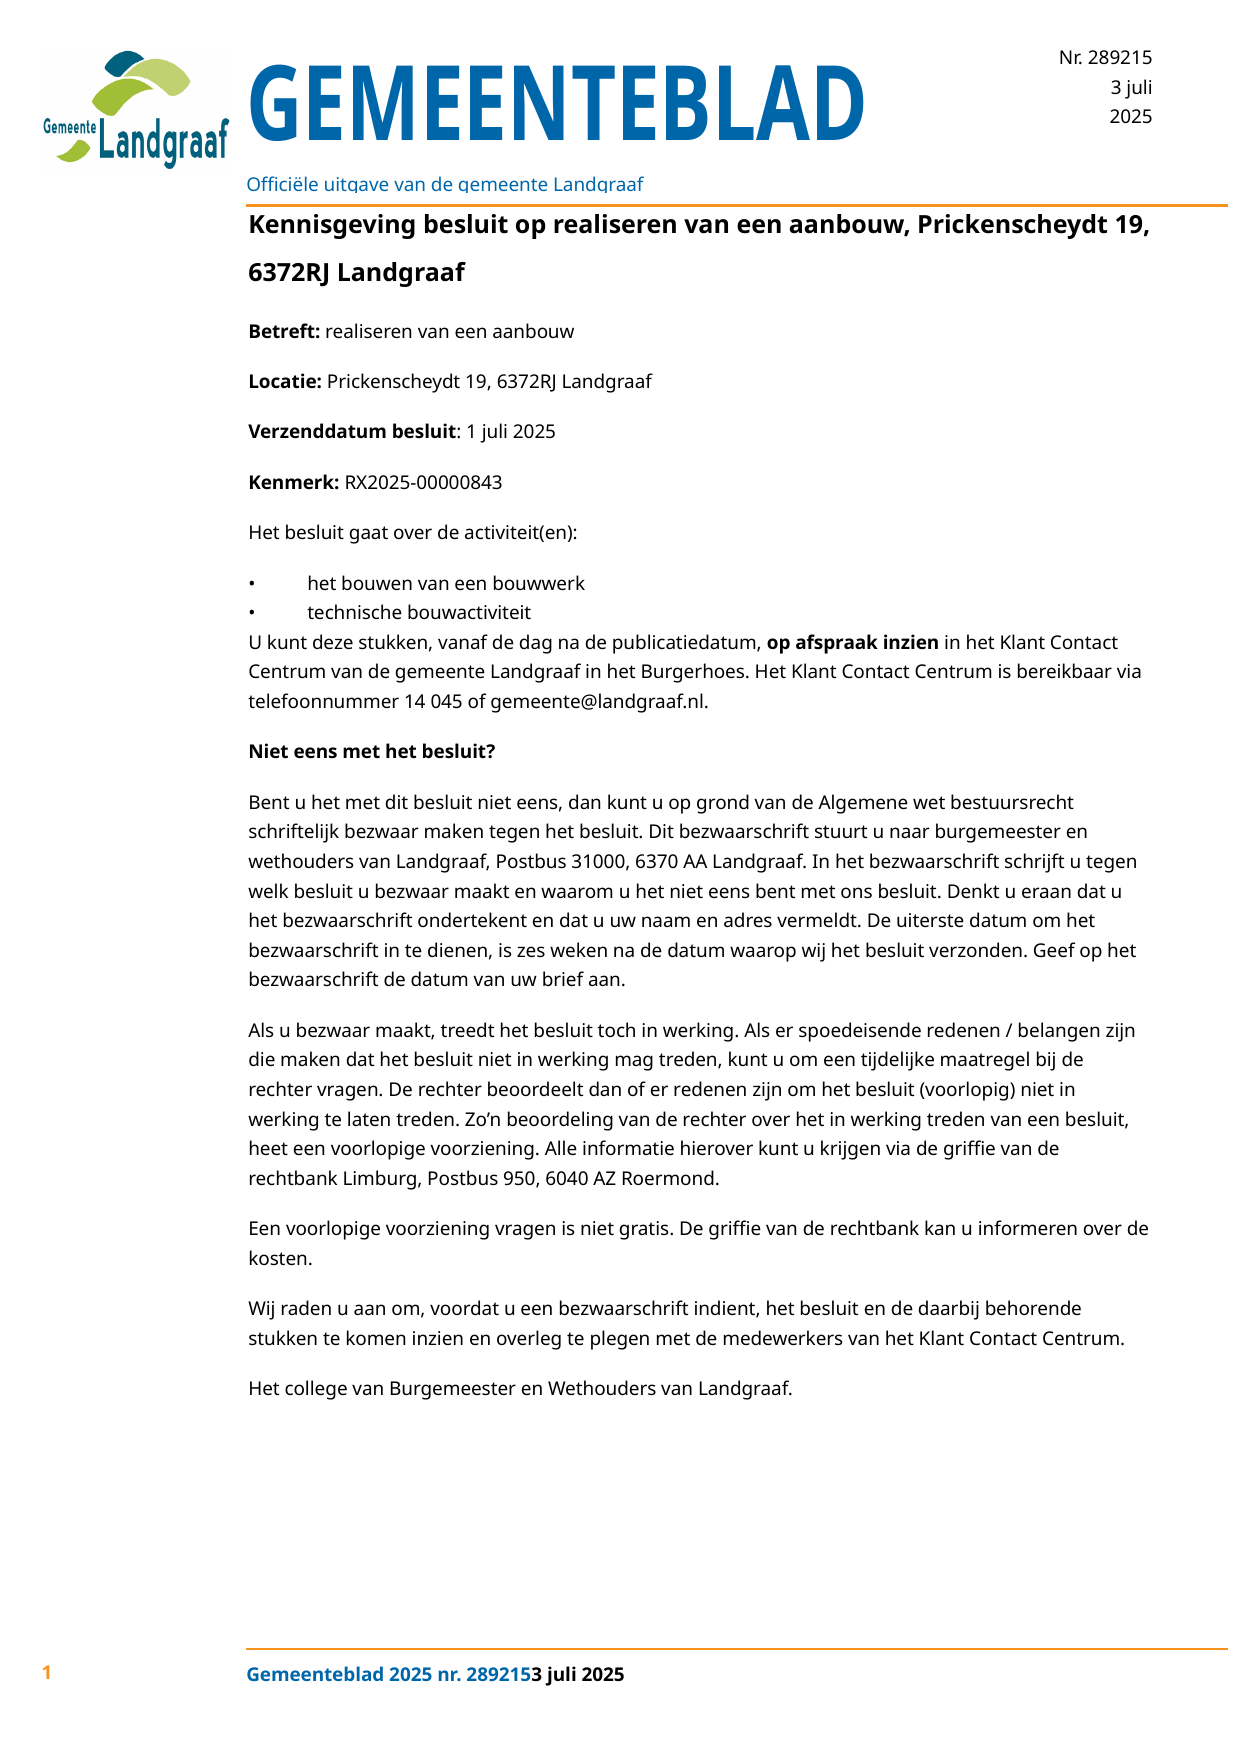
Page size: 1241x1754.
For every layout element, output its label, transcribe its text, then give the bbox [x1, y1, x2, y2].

text Een voorlopige voorziening vragen is niet gratis. De griffie van de rechtbank kan u informeren over de kosten. [248, 1215, 1152, 1271]
text Niet eens met het besluit? [248, 739, 1152, 764]
text Kenmerk: RX2025-00000843 [248, 469, 1152, 495]
list technische bouwactiviteit [248, 599, 1152, 625]
text Het besluit gaat over de activiteit(en): [248, 519, 1152, 545]
text Locatie: Prickenscheydt 19, 6372RJ Landgraaf [248, 368, 1152, 394]
text Betreft: realiseren van een aanbouw [248, 318, 1152, 344]
text U kunt deze stukken, vanaf de dag na de publicatiedatum, op afspraak inzien in het Klant Contact Centrum van de gemeente Landgraaf in het Burgerhoes. Het Klant Contact Centrum is bereikbaar via telefoonnummer 14 045 of gemeente@landgraaf.nl. [248, 629, 1152, 714]
text Bent u het met dit besluit niet eens, dan kunt u op grond van de Algemene wet bestuursrecht schriftelijk bezwaar maken tegen het besluit. Dit bezwaarschrift stuurt u naar burgemeester en wethouders van Landgraaf, Postbus 31000, 6370 AA Landgraaf. In het bezwaarschrift schrijft u tegen welk besluit u bezwaar maakt en waarom u het niet eens bent met ons besluit. Denkt u eraan dat u het bezwaarschrift ondertekent en dat u uw naam en adres vermeldt. De uiterste datum om het bezwaarschrift in te dienen, is zes weken na de datum waarop wij het besluit verzonden. Geef op het bezwaarschrift de datum van uw brief aan. [248, 789, 1152, 992]
text Het college van Burgemeester en Wethouders van Landgraaf. [248, 1375, 1152, 1401]
text Verzenddatum besluit: 1 juli 2025 [248, 419, 1152, 444]
picture [41, 47, 231, 172]
text Kennisgeving besluit op realiseren van een aanbouw, Prickenscheydt 19, 6372RJ Landgraaf [248, 207, 1152, 288]
list het bouwen van een bouwwerk [248, 570, 1152, 596]
text Wij raden u aan om, voordat u een bezwaarschrift indient, het besluit en de daarbij behorende stukken te komen inzien en overleg te plegen met de medewerkers van het Klant Contact Centrum. [248, 1295, 1152, 1351]
text Als u bezwaar maakt, treedt het besluit toch in werking. Als er spoedeisende redenen / belangen zijn die maken dat het besluit niet in werking mag treden, kunt u om een tijdelijke maatregel bij de rechter vragen. De rechter beoordeelt dan of er redenen zijn om het besluit (voorlopig) niet in werking te laten treden. Zo’n beoordeling van de rechter over het in werking treden van een besluit, heet een voorlopige voorziening. Alle informatie hierover kunt u krijgen via de griffie van de rechtbank Limburg, Postbus 950, 6040 AZ Roermond. [248, 1017, 1152, 1191]
